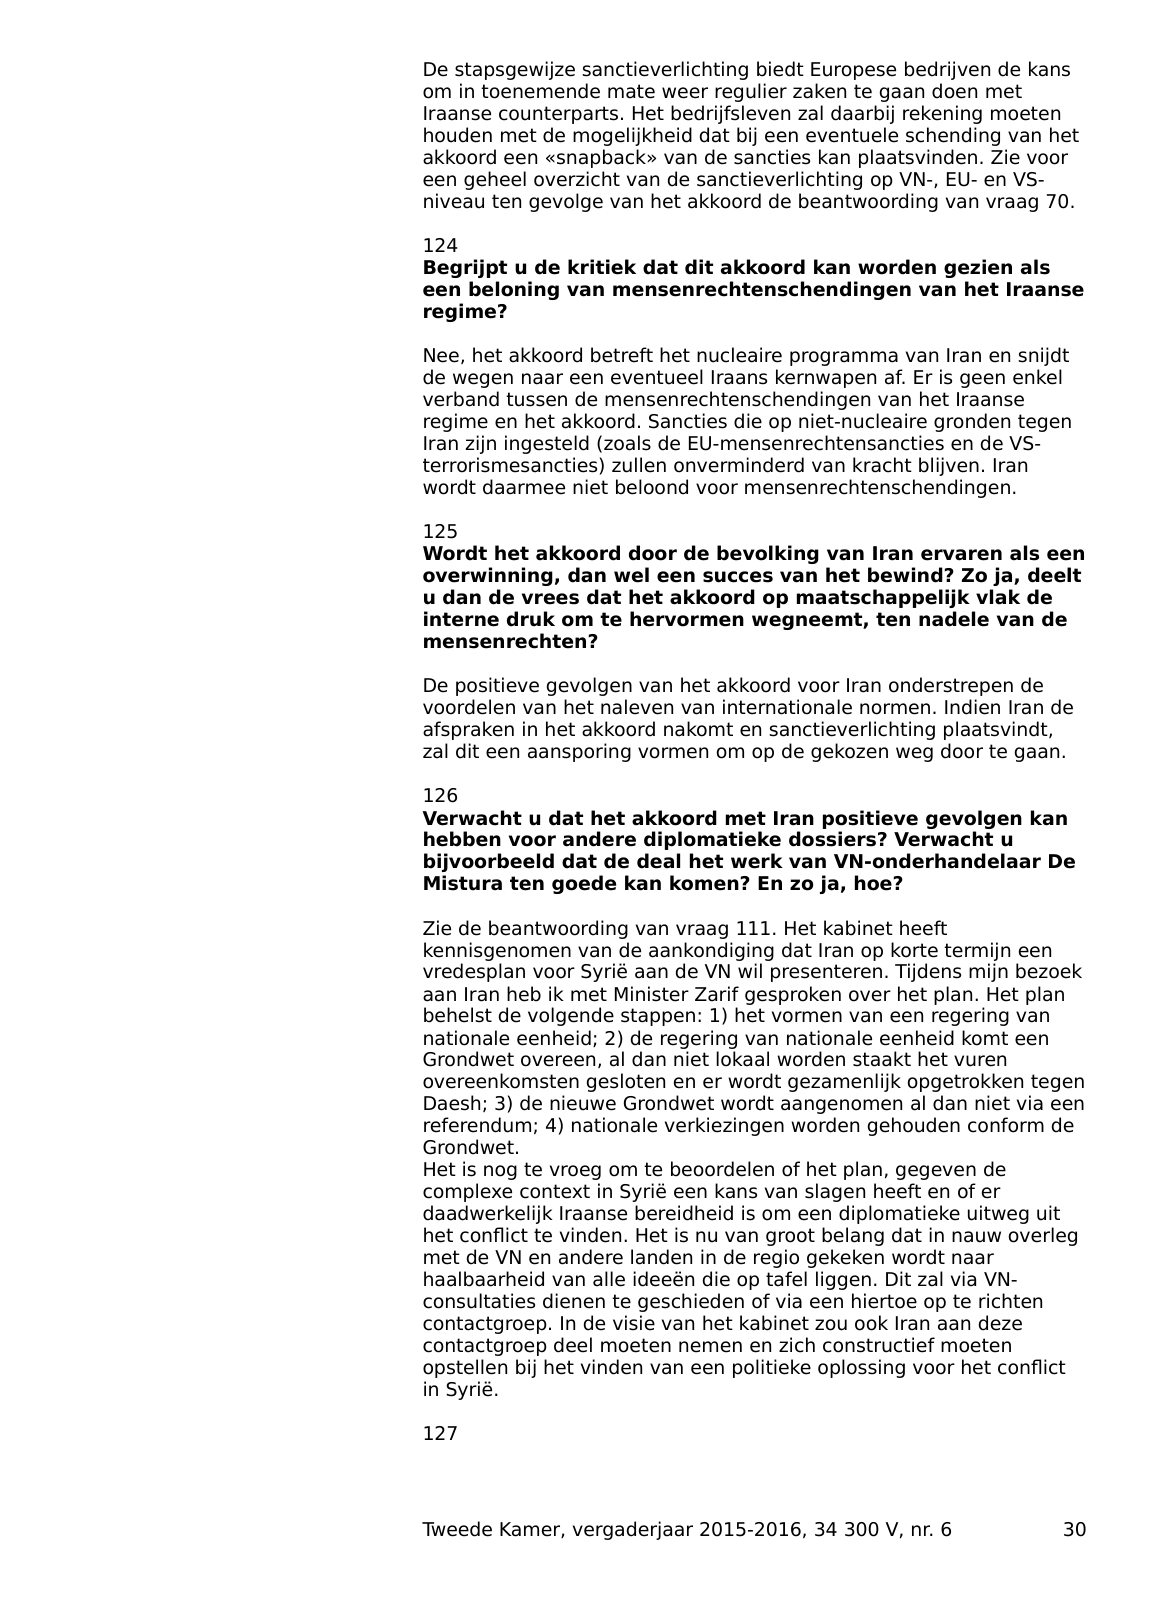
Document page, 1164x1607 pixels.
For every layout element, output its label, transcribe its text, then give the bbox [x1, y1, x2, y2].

text De stapsgewijze sanctieverlichting biedt Europese bedrijven de kans om in toenemende mate weer regulier zaken te gaan doen met Iraanse counterparts. Het bedrijfsleven zal daarbij rekening moeten houden met de mogelijkheid dat bij een eventuele schending van het akkoord een «snapback» van de sancties kan plaatsvinden. Zie voor een geheel overzicht van de sanctieverlichting op VN-, EU- en VS-niveau ten gevolge van het akkoord de beantwoording van vraag 70. [422, 59, 1087, 213]
text Wordt het akkoord door de bevolking van Iran ervaren als een overwinning, dan wel een succes van het bewind? Zo ja, deelt u dan de vrees dat het akkoord op maatschappelijk vlak de interne druk om te hervormen wegneemt, ten nadele van de mensenrechten? [422, 543, 1087, 653]
text 124 [422, 235, 1087, 257]
text Nee, het akkoord betreft het nucleaire programma van Iran en snijdt de wegen naar een eventueel Iraans kernwapen af. Er is geen enkel verband tussen de mensenrechtenschendingen van het Iraanse regime en het akkoord. Sancties die op niet-nucleaire gronden tegen Iran zijn ingesteld (zoals de EU-mensenrechtensancties en de VS-terrorismesancties) zullen onverminderd van kracht blijven. Iran wordt daarmee niet beloond voor mensenrechtenschendingen. [422, 345, 1087, 499]
text Zie de beantwoording van vraag 111. Het kabinet heeft kennisgenomen van de aankondiging dat Iran op korte termijn een vredesplan voor Syrië aan de VN wil presenteren. Tijdens mijn bezoek aan Iran heb ik met Minister Zarif gesproken over het plan. Het plan behelst de volgende stappen: 1) het vormen van een regering van nationale eenheid; 2) de regering van nationale eenheid komt een Grondwet overeen, al dan niet lokaal worden staakt het vuren overeenkomsten gesloten en er wordt gezamenlijk opgetrokken tegen Daesh; 3) de nieuwe Grondwet wordt aangenomen al dan niet via een referendum; 4) nationale verkiezingen worden gehouden conform de Grondwet. [422, 917, 1087, 1159]
text 125 [422, 521, 1087, 543]
text De positieve gevolgen van het akkoord voor Iran onderstrepen de voordelen van het naleven van internationale normen. Indien Iran de afspraken in het akkoord nakomt en sanctieverlichting plaatsvindt, zal dit een aansporing vormen om op de gekozen weg door te gaan. [422, 675, 1087, 763]
text 126 [422, 785, 1087, 807]
text 127 [422, 1423, 1087, 1445]
text Het is nog te vroeg om te beoordelen of het plan, gegeven de complexe context in Syrië een kans van slagen heeft en of er daadwerkelijk Iraanse bereidheid is om een diplomatieke uitweg uit het conflict te vinden. Het is nu van groot belang dat in nauw overleg met de VN en andere landen in de regio gekeken wordt naar haalbaarheid van alle ideeën die op tafel liggen. Dit zal via VN-consultaties dienen te geschieden of via een hiertoe op te richten contactgroep. In de visie van het kabinet zou ook Iran aan deze contactgroep deel moeten nemen en zich constructief moeten opstellen bij het vinden van een politieke oplossing voor het conflict in Syrië. [422, 1159, 1087, 1401]
text Begrijpt u de kritiek dat dit akkoord kan worden gezien als een beloning van mensenrechtenschendingen van het Iraanse regime? [422, 257, 1087, 323]
text Verwacht u dat het akkoord met Iran positieve gevolgen kan hebben voor andere diplomatieke dossiers? Verwacht u bijvoorbeeld dat de deal het werk van VN-onderhandelaar De Mistura ten goede kan komen? En zo ja, hoe? [422, 807, 1087, 895]
